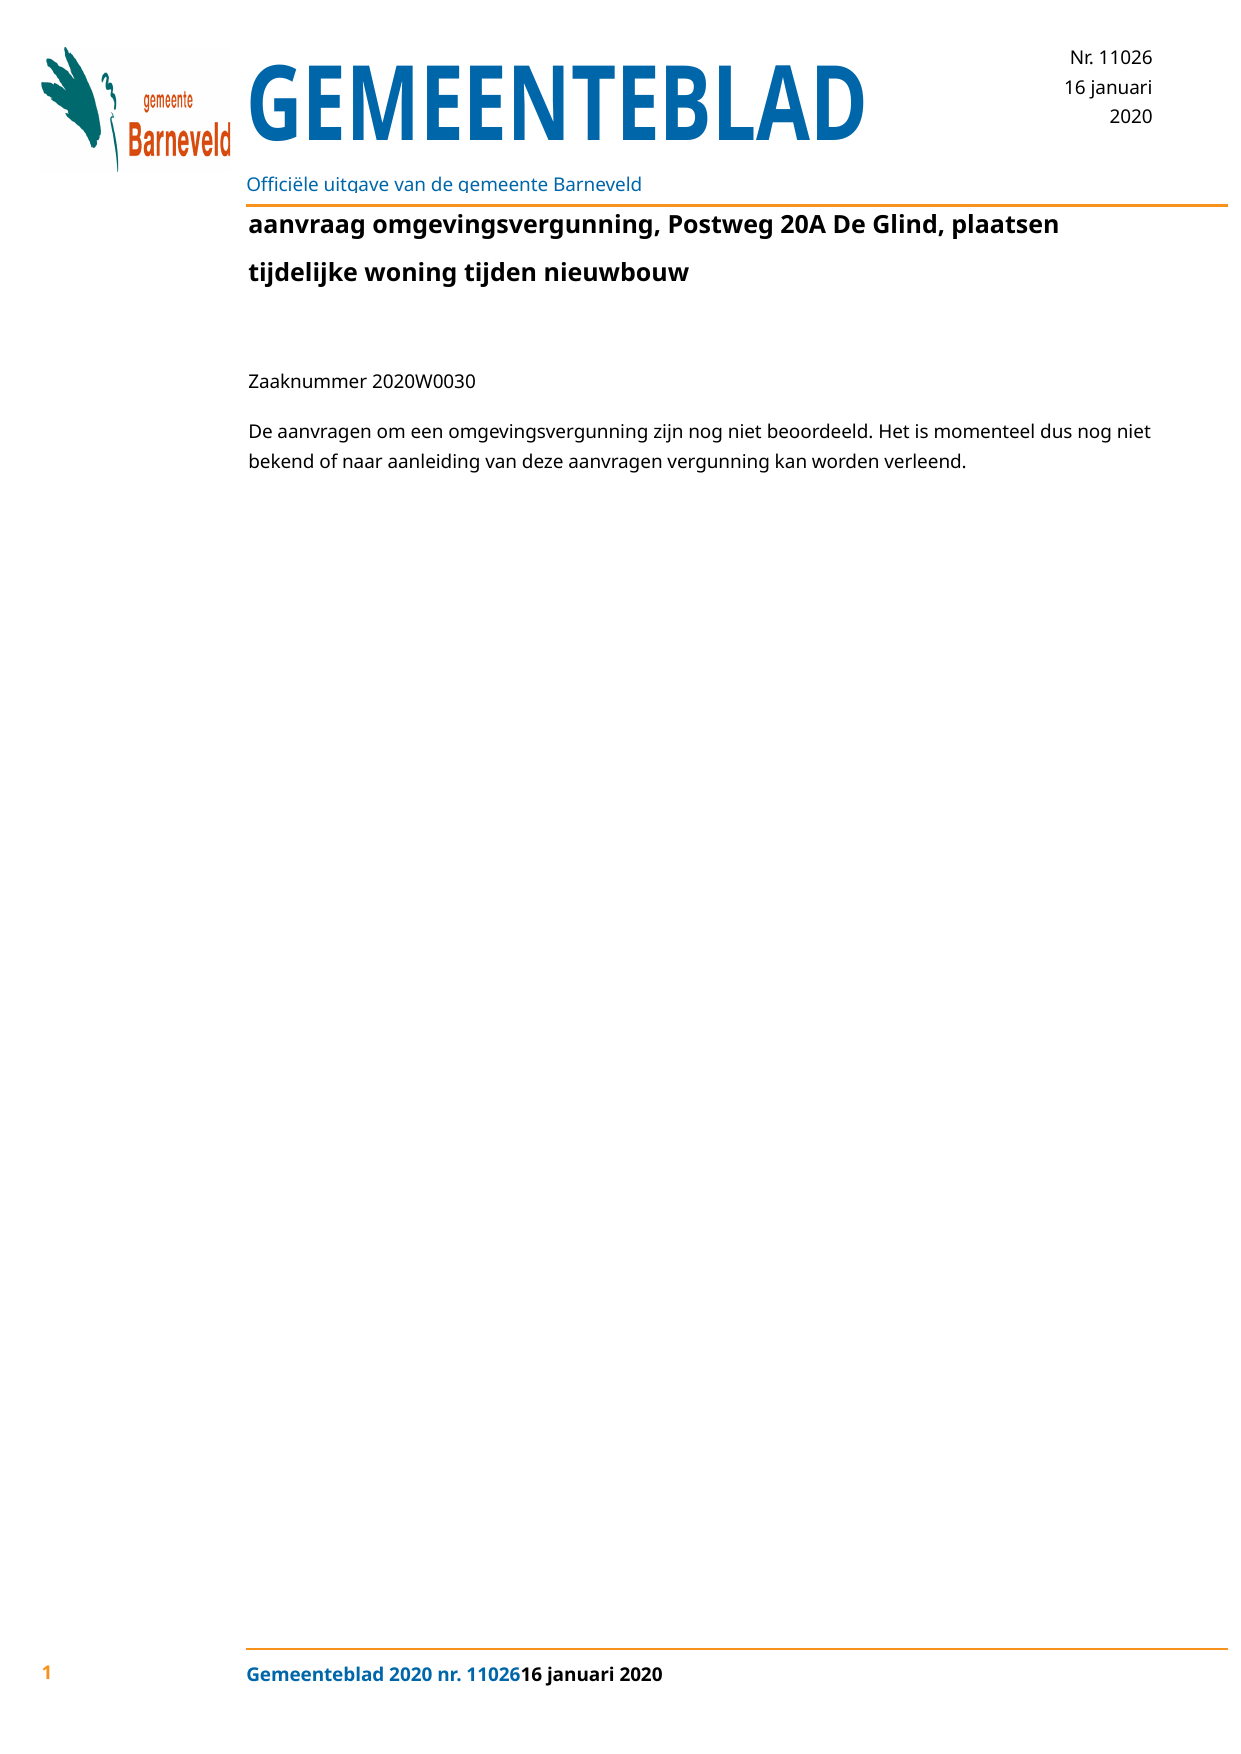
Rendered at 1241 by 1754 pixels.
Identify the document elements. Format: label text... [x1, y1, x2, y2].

text De aanvragen om een omgevingsvergunning zijn nog niet beoordeeld. Het is momenteel dus nog niet bekend of naar aanleiding van deze aanvragen vergunning kan worden verleend. [248, 419, 1152, 474]
picture [41, 47, 231, 172]
text Zaaknummer 2020W0030 [248, 368, 1152, 394]
text aanvraag omgevingsvergunning, Postweg 20A De Glind, plaatsen tijdelijke woning tijden nieuwbouw [248, 207, 1152, 288]
